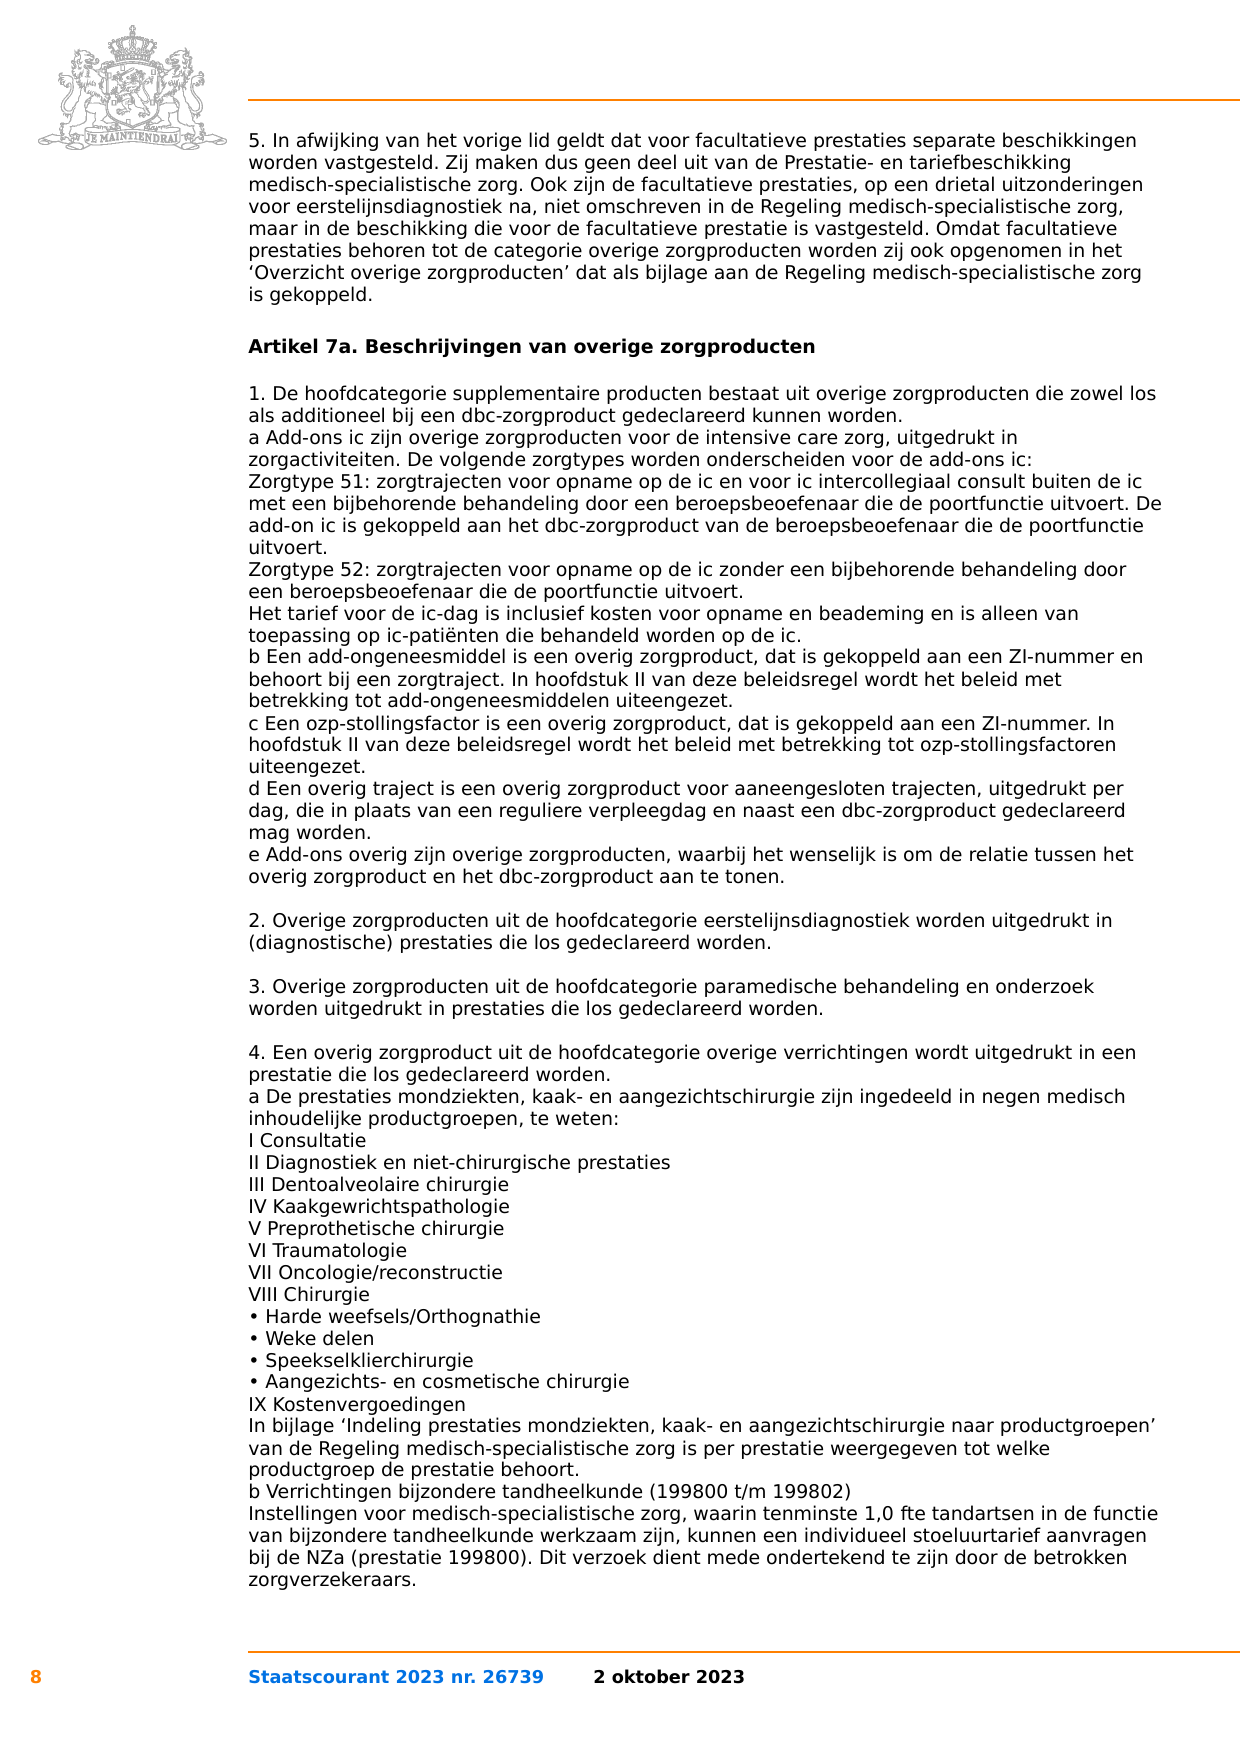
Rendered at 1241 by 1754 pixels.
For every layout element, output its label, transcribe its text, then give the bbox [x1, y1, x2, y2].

text 5. In afwijking van het vorige lid geldt dat voor facultatieve prestaties separate beschikkingen worden vastgesteld. Zij maken dus geen deel uit van de Prestatie- en tariefbeschikking medisch-specialistische zorg. Ook zijn de facultatieve prestaties, op een drietal uitzonderingen voor eerstelijnsdiagnostiek na, niet omschreven in de Regeling medisch-specialistische zorg, maar in de beschikking die voor de facultatieve prestatie is vastgesteld. Omdat facultatieve prestaties behoren tot de categorie overige zorgproducten worden zij ook opgenomen in het ‘Overzicht overige zorgproducten’ dat als bijlage aan de Regeling medisch-specialistische zorg is gekoppeld. [248, 130, 1163, 306]
subtitle Artikel 7a. Beschrijvingen van overige zorgproducten [248, 336, 1163, 358]
text Zorgtype 51: zorgtrajecten voor opname op de ic en voor ic intercollegiaal consult buiten de ic met een bijbehorende behandeling door een beroepsbeoefenaar die de poortfunctie uitvoert. De add-on ic is gekoppeld aan het dbc-zorgproduct van de beroepsbeoefenaar die de poortfunctie uitvoert. [248, 471, 1163, 558]
text IX Kostenvergoedingen [248, 1393, 1163, 1415]
text V Preprothetische chirurgie [248, 1218, 1163, 1239]
text In bijlage ‘Indeling prestaties mondziekten, kaak- en aangezichtschirurgie naar productgroepen’ van de Regeling medisch-specialistische zorg is per prestatie weergegeven tot welke productgroep de prestatie behoort. [248, 1415, 1163, 1481]
text VI Traumatologie [248, 1239, 1163, 1262]
text 4. Een overig zorgproduct uit de hoofdcategorie overige verrichtingen wordt uitgedrukt in een prestatie die los gedeclareerd worden. [248, 1042, 1163, 1086]
text • Harde weefsels/Orthognathie [248, 1306, 1163, 1327]
text 3. Overige zorgproducten uit de hoofdcategorie paramedische behandeling en onderzoek worden uitgedrukt in prestaties die los gedeclareerd worden. [248, 976, 1163, 1020]
text • Weke delen [248, 1327, 1163, 1349]
text IV Kaakgewrichtspathologie [248, 1196, 1163, 1218]
text b Een add-ongeneesmiddel is een overig zorgproduct, dat is gekoppeld aan een ZI-nummer en behoort bij een zorgtraject. In hoofdstuk II van deze beleidsregel wordt het beleid met betrekking tot add-ongeneesmiddelen uiteengezet. [248, 646, 1163, 712]
text VII Oncologie/reconstructie [248, 1262, 1163, 1283]
text b Verrichtingen bijzondere tandheelkunde (199800 t/m 199802) [248, 1481, 1163, 1503]
text d Een overig traject is een overig zorgproduct voor aaneengesloten trajecten, uitgedrukt per dag, die in plaats van een reguliere verpleegdag en naast een dbc-zorgproduct gedeclareerd mag worden. [248, 778, 1163, 844]
text a Add-ons ic zijn overige zorgproducten voor de intensive care zorg, uitgedrukt in zorgactiviteiten. De volgende zorgtypes worden onderscheiden voor de add-ons ic: [248, 427, 1163, 471]
picture [38, 25, 227, 150]
text e Add-ons overig zijn overige zorgproducten, waarbij het wenselijk is om de relatie tussen het overig zorgproduct en het dbc-zorgproduct aan te tonen. [248, 844, 1163, 888]
text Zorgtype 52: zorgtrajecten voor opname op de ic zonder een bijbehorende behandeling door een beroepsbeoefenaar die de poortfunctie uitvoert. [248, 558, 1163, 602]
text c Een ozp-stollingsfactor is een overig zorgproduct, dat is gekoppeld aan een ZI-nummer. In hoofdstuk II van deze beleidsregel wordt het beleid met betrekking tot ozp-stollingsfactoren uiteengezet. [248, 712, 1163, 778]
text II Diagnostiek en niet-chirurgische prestaties [248, 1152, 1163, 1174]
text 1. De hoofdcategorie supplementaire producten bestaat uit overige zorgproducten die zowel los als additioneel bij een dbc-zorgproduct gedeclareerd kunnen worden. [248, 383, 1163, 427]
text 2. Overige zorgproducten uit de hoofdcategorie eerstelijnsdiagnostiek worden uitgedrukt in (diagnostische) prestaties die los gedeclareerd worden. [248, 910, 1163, 954]
text • Aangezichts- en cosmetische chirurgie [248, 1371, 1163, 1393]
text • Speekselklierchirurgie [248, 1349, 1163, 1371]
text a De prestaties mondziekten, kaak- en aangezichtschirurgie zijn ingedeeld in negen medisch inhoudelijke productgroepen, te weten: [248, 1086, 1163, 1130]
text Het tarief voor de ic-dag is inclusief kosten voor opname en beademing en is alleen van toepassing op ic-patiënten die behandeld worden op de ic. [248, 602, 1163, 646]
text I Consultatie [248, 1130, 1163, 1152]
text VIII Chirurgie [248, 1283, 1163, 1306]
text III Dentoalveolaire chirurgie [248, 1174, 1163, 1196]
text Instellingen voor medisch-specialistische zorg, waarin tenminste 1,0 fte tandartsen in de functie van bijzondere tandheelkunde werkzaam zijn, kunnen een individueel stoeluurtarief aanvragen bij de NZa (prestatie 199800). Dit verzoek dient mede ondertekend te zijn door de betrokken zorgverzekeraars. [248, 1503, 1163, 1591]
